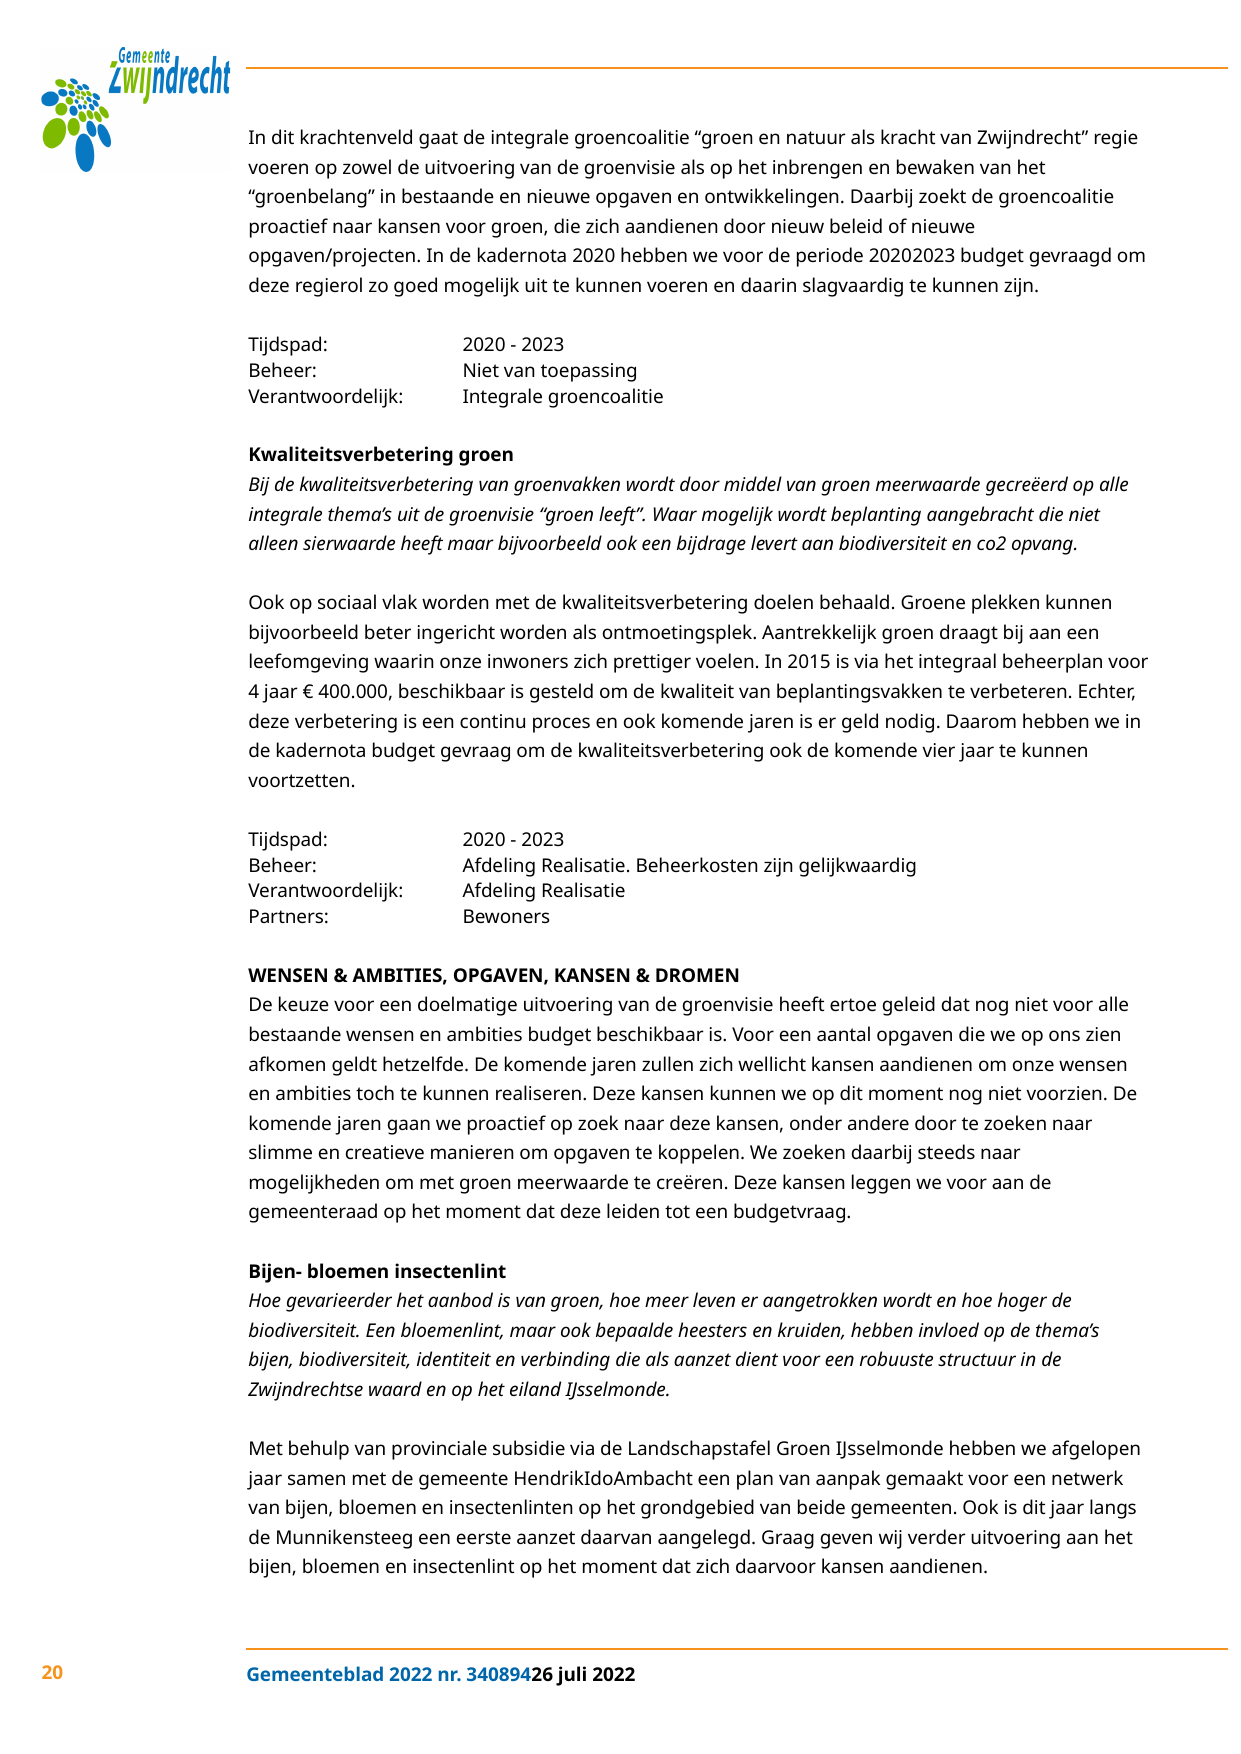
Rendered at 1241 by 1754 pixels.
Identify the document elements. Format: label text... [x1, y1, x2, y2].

text In dit krachtenveld gaat de integrale groencoalitie “groen en natuur als kracht van Zwijndrecht” regie voeren op zowel de uitvoering van de groenvisie als op het inbrengen en bewaken van het “groenbelang” in bestaande en nieuwe opgaven en ontwikkelingen. Daarbij zoekt de groencoalitie proactief naar kansen voor groen, die zich aandienen door nieuw beleid of nieuwe opgaven/projecten. In de kadernota 2020 hebben we voor de periode 2020­2023 budget gevraagd om deze regierol zo goed mogelijk uit te kunnen voeren en daarin slagvaardig te kunnen zijn. [248, 124, 1152, 298]
table_cell Beheer: [248, 357, 462, 383]
table_cell Partners: [248, 904, 462, 929]
table_header Tijdspad: [248, 332, 462, 357]
table_cell Integrale groencoalitie [462, 383, 1152, 409]
text Met behulp van provinciale subsidie via de Landschapstafel Groen IJsselmonde hebben we afgelopen jaar samen met de gemeente Hendrik­Ido­Ambacht een plan van aanpak gemaakt voor een netwerk van bijen, bloemen­ en insectenlinten op het grondgebied van beide gemeenten. Ook is dit jaar langs de Munnikensteeg een eerste aanzet daarvan aangelegd. Graag geven wij verder uitvoering aan het bijen­, bloemen­ en insectenlint op het moment dat zich daarvoor kansen aandienen. [248, 1435, 1152, 1579]
text Ook op sociaal vlak worden met de kwaliteitsverbetering doelen behaald. Groene plekken kunnen bijvoorbeeld beter ingericht worden als ontmoetingsplek. Aantrekkelijk groen draagt bij aan een leefomgeving waarin onze inwoners zich prettiger voelen. In 2015 is via het integraal beheerplan voor 4 jaar € 400.000,­ beschikbaar is gesteld om de kwaliteit van beplantingsvakken te verbeteren. Echter, deze verbetering is een continu proces en ook komende jaren is er geld nodig. Daarom hebben we in de kadernota budget gevraag om de kwaliteitsverbetering ook de komende vier jaar te kunnen voortzetten. [248, 589, 1152, 793]
table_cell Afdeling Realisatie. Beheerkosten zijn gelijkwaardig [462, 852, 1152, 878]
table_cell Afdeling Realisatie [462, 878, 1152, 903]
text WENSEN & AMBITIES, OPGAVEN, KANSEN & DROMEN [248, 962, 1152, 988]
table_header 2020 - 2023 [462, 332, 1152, 357]
table_header 2020 - 2023 [462, 826, 1152, 852]
picture [41, 47, 231, 172]
table_cell Verantwoordelijk: [248, 383, 462, 409]
text Bij de kwaliteitsverbetering van groenvakken wordt door middel van groen meerwaarde gecreëerd op alle integrale thema’s uit de groenvisie “groen leeft”. Waar mogelijk wordt beplanting aangebracht die niet alleen sierwaarde heeft maar bijvoorbeeld ook een bijdrage levert aan biodiversiteit en co2 opvang. [248, 471, 1152, 556]
table_cell Verantwoordelijk: [248, 878, 462, 903]
text Hoe gevarieerder het aanbod is van groen, hoe meer leven er aangetrokken wordt en hoe hoger de biodiversiteit. Een bloemenlint, maar ook bepaalde heesters en kruiden, hebben invloed op de thema’s bijen, biodiversiteit, identiteit en verbinding die als aanzet dient voor een robuuste structuur in de Zwijndrechtse waard en op het eiland IJsselmonde. [248, 1287, 1152, 1402]
table_cell Beheer: [248, 852, 462, 878]
table_cell Niet van toepassing [462, 357, 1152, 383]
text Kwaliteitsverbetering groen [248, 442, 1152, 467]
table_header Tijdspad: [248, 826, 462, 852]
text Bijen- bloemen insectenlint [248, 1258, 1152, 1283]
text De keuze voor een doelmatige uitvoering van de groenvisie heeft ertoe geleid dat nog niet voor alle bestaande wensen en ambities budget beschikbaar is. Voor een aantal opgaven die we op ons zien afkomen geldt hetzelfde. De komende jaren zullen zich wellicht kansen aandienen om onze wensen en ambities toch te kunnen realiseren. Deze kansen kunnen we op dit moment nog niet voorzien. De komende jaren gaan we proactief op zoek naar deze kansen, onder andere door te zoeken naar slimme en creatieve manieren om opgaven te koppelen. We zoeken daarbij steeds naar mogelijkheden om met groen meerwaarde te creëren. Deze kansen leggen we voor aan de gemeenteraad op het moment dat deze leiden tot een budgetvraag. [248, 992, 1152, 1224]
table_cell Bewoners [462, 904, 1152, 929]
